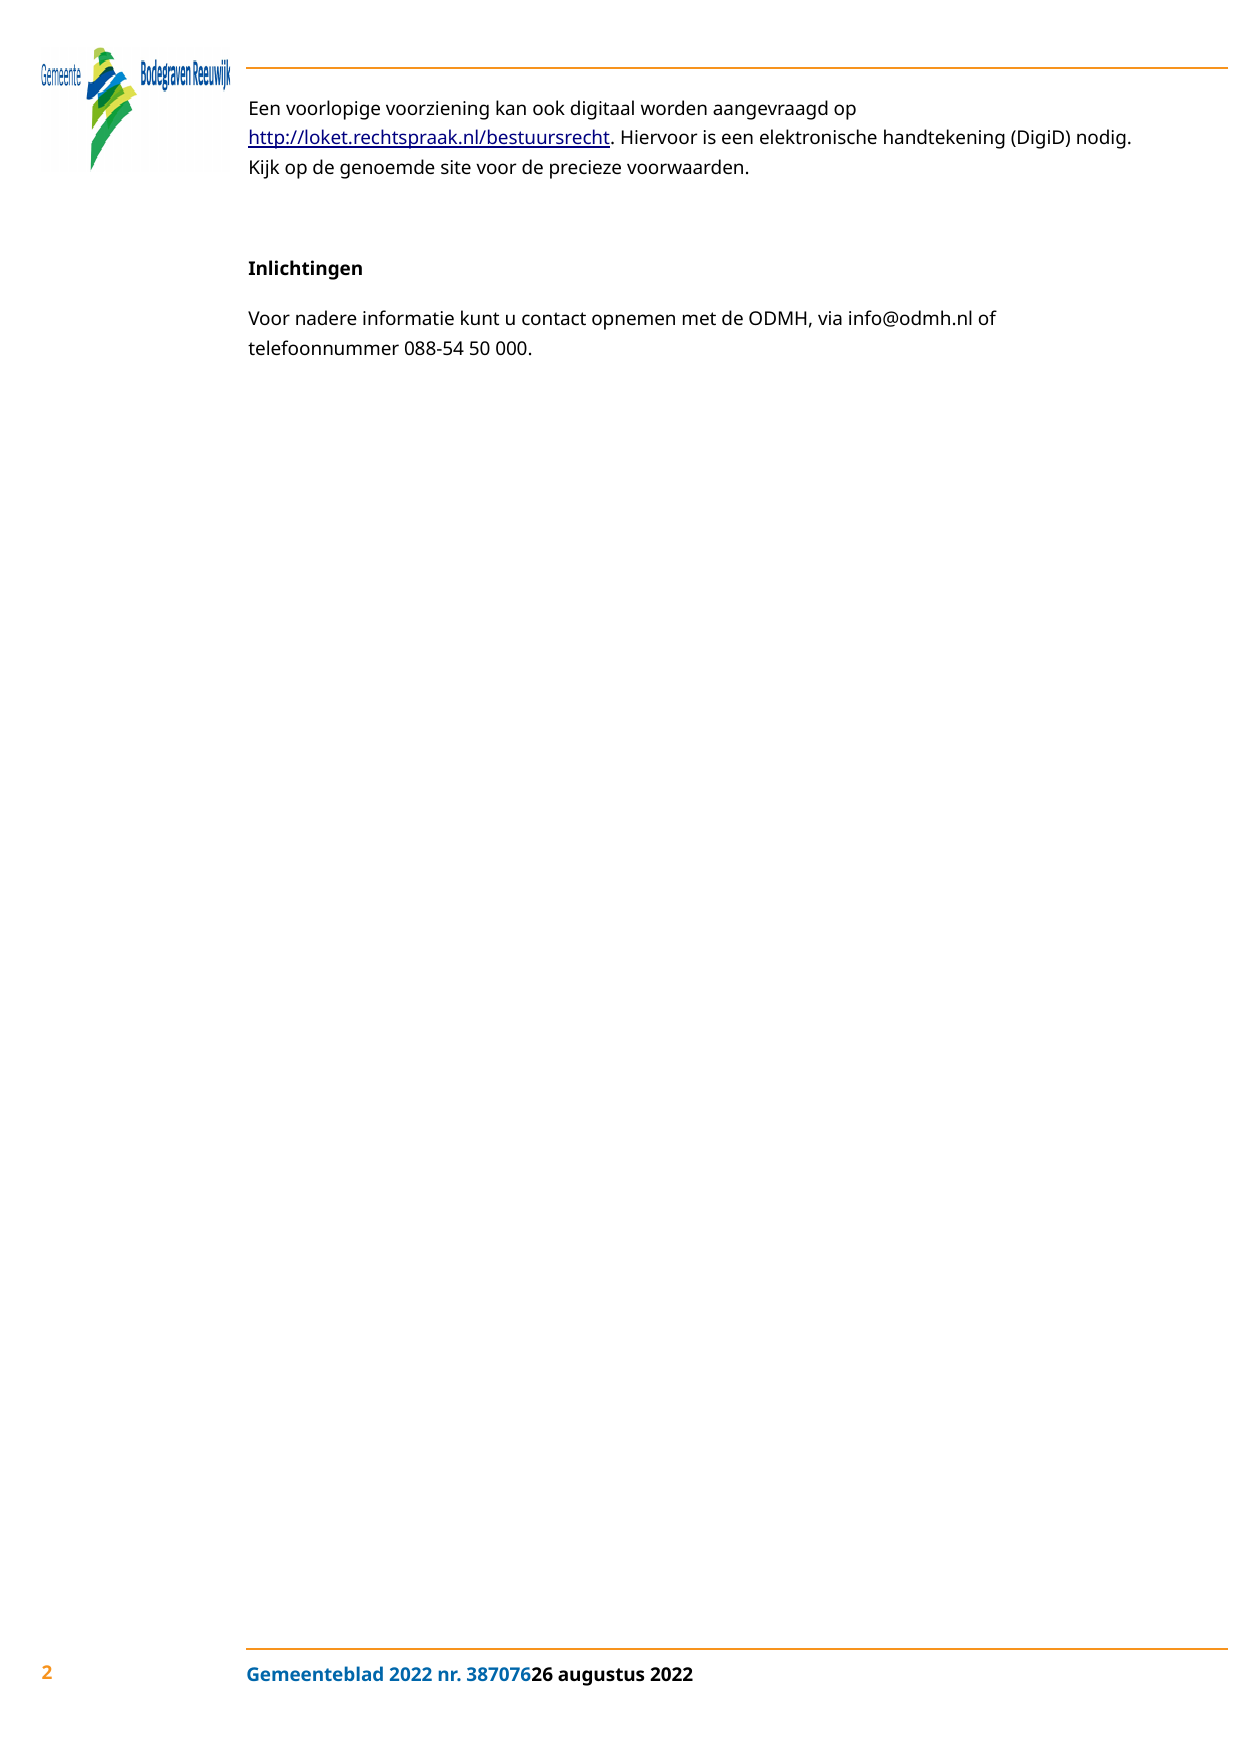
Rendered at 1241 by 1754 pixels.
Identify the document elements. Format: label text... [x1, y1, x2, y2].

text Inlichtingen [248, 255, 1152, 281]
text Een voorlopige voorziening kan ook digitaal worden aangevraagd op http://loket.rechtspraak.nl/bestuursrecht. Hiervoor is een elektronische handtekening (DigiD) nodig. Kijk op de genoemde site voor de precieze voorwaarden. [248, 95, 1152, 180]
text Voor nadere informatie kunt u contact opnemen met de ODMH, via info@odmh.nl of telefoonnummer 088-54 50 000. [248, 305, 1152, 361]
picture [41, 47, 231, 172]
